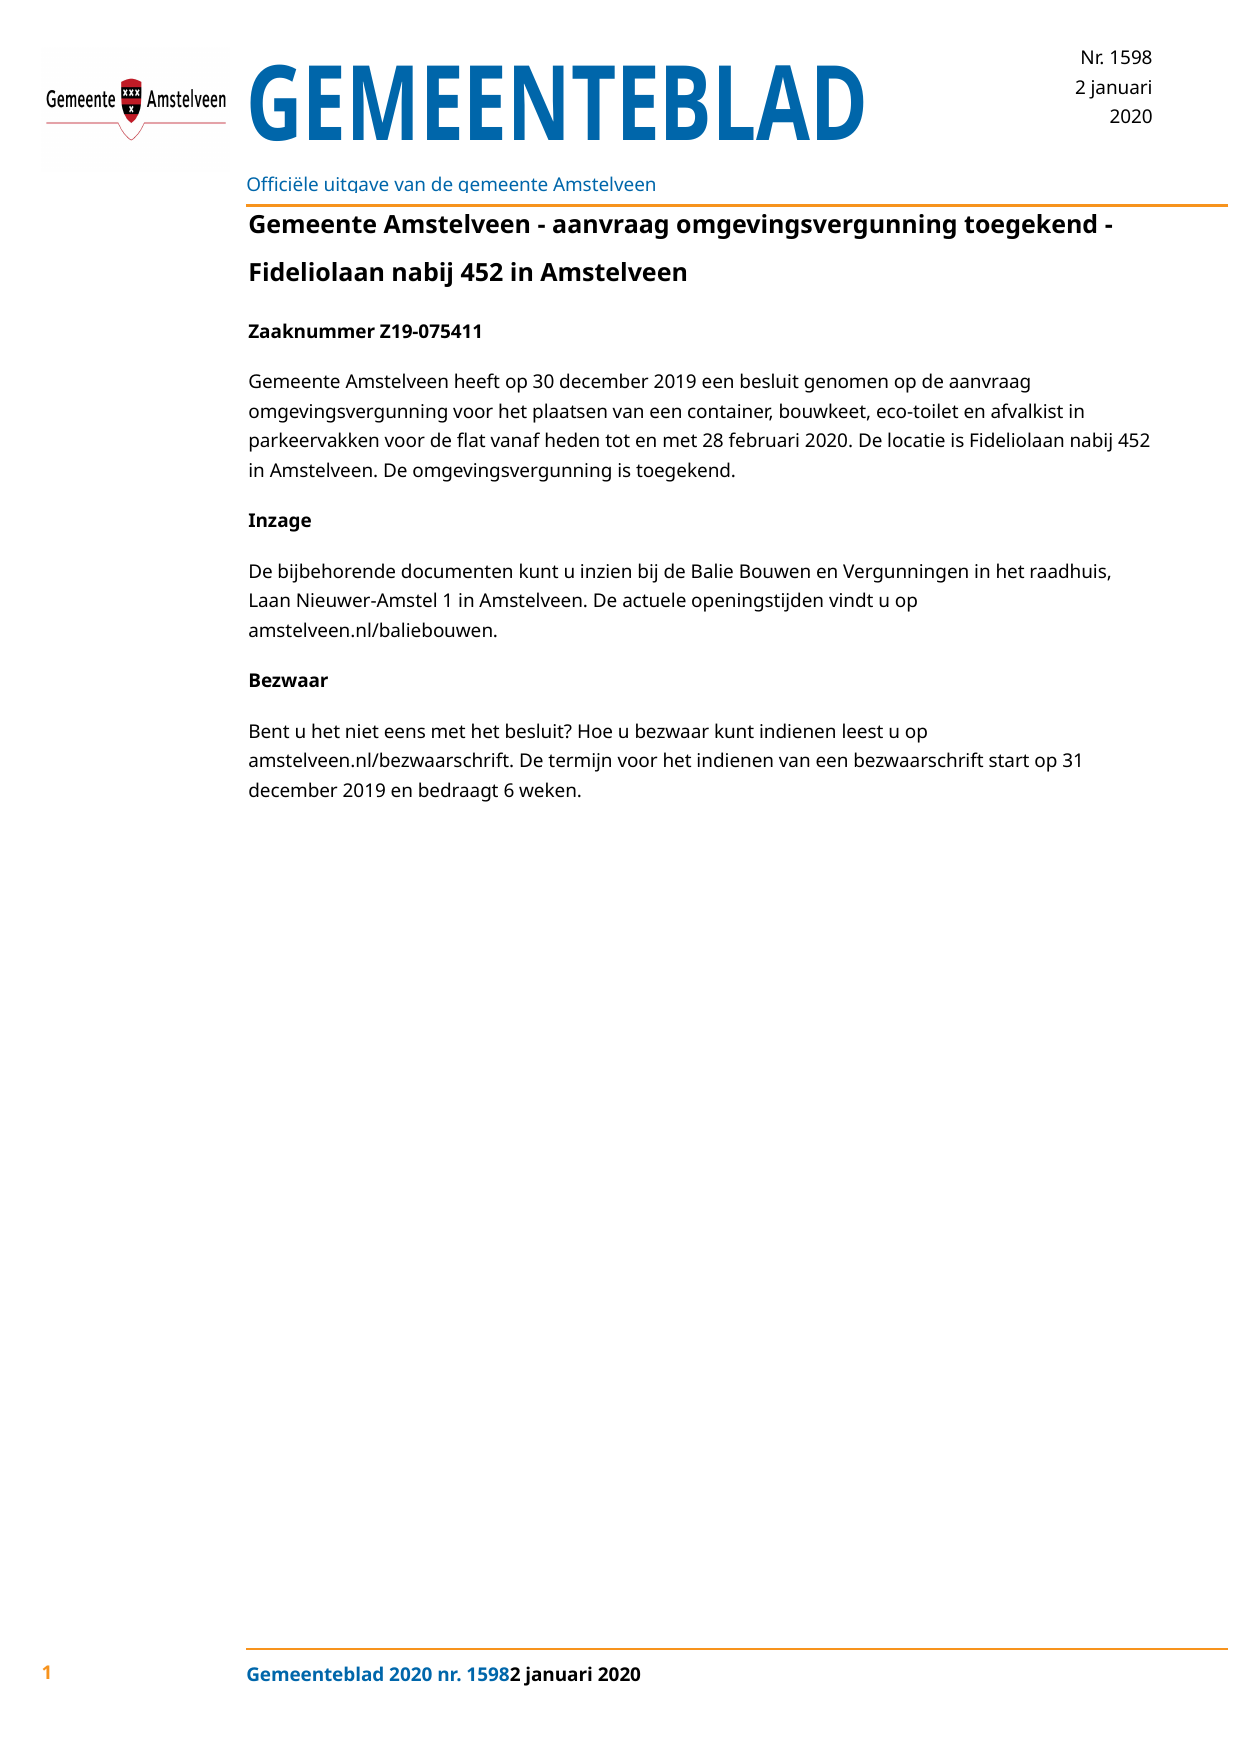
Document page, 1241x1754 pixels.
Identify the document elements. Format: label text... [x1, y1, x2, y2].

text Bezwaar [248, 667, 1152, 693]
text Bent u het niet eens met het besluit? Hoe u bezwaar kunt indienen leest u op amstelveen.nl/bezwaarschrift. De termijn voor het indienen van een bezwaarschrift start op 31 december 2019 en bedraagt 6 weken. [248, 718, 1152, 803]
text De bijbehorende documenten kunt u inzien bij de Balie Bouwen en Vergunningen in het raadhuis, Laan Nieuwer-Amstel 1 in Amstelveen. De actuele openingstijden vindt u op amstelveen.nl/baliebouwen. [248, 558, 1152, 643]
text Inzage [248, 507, 1152, 533]
text Gemeente Amstelveen heeft op 30 december 2019 een besluit genomen op de aanvraag omgevingsvergunning voor het plaatsen van een container, bouwkeet, eco-toilet en afvalkist in parkeervakken voor de flat vanaf heden tot en met 28 februari 2020. De locatie is Fideliolaan nabij 452 in Amstelveen. De omgevingsvergunning is toegekend. [248, 368, 1152, 483]
picture [41, 47, 231, 172]
text Gemeente Amstelveen - aanvraag omgevingsvergunning toegekend - Fideliolaan nabij 452 in Amstelveen [248, 207, 1152, 288]
text Zaaknummer Z19-075411 [248, 318, 1152, 344]
